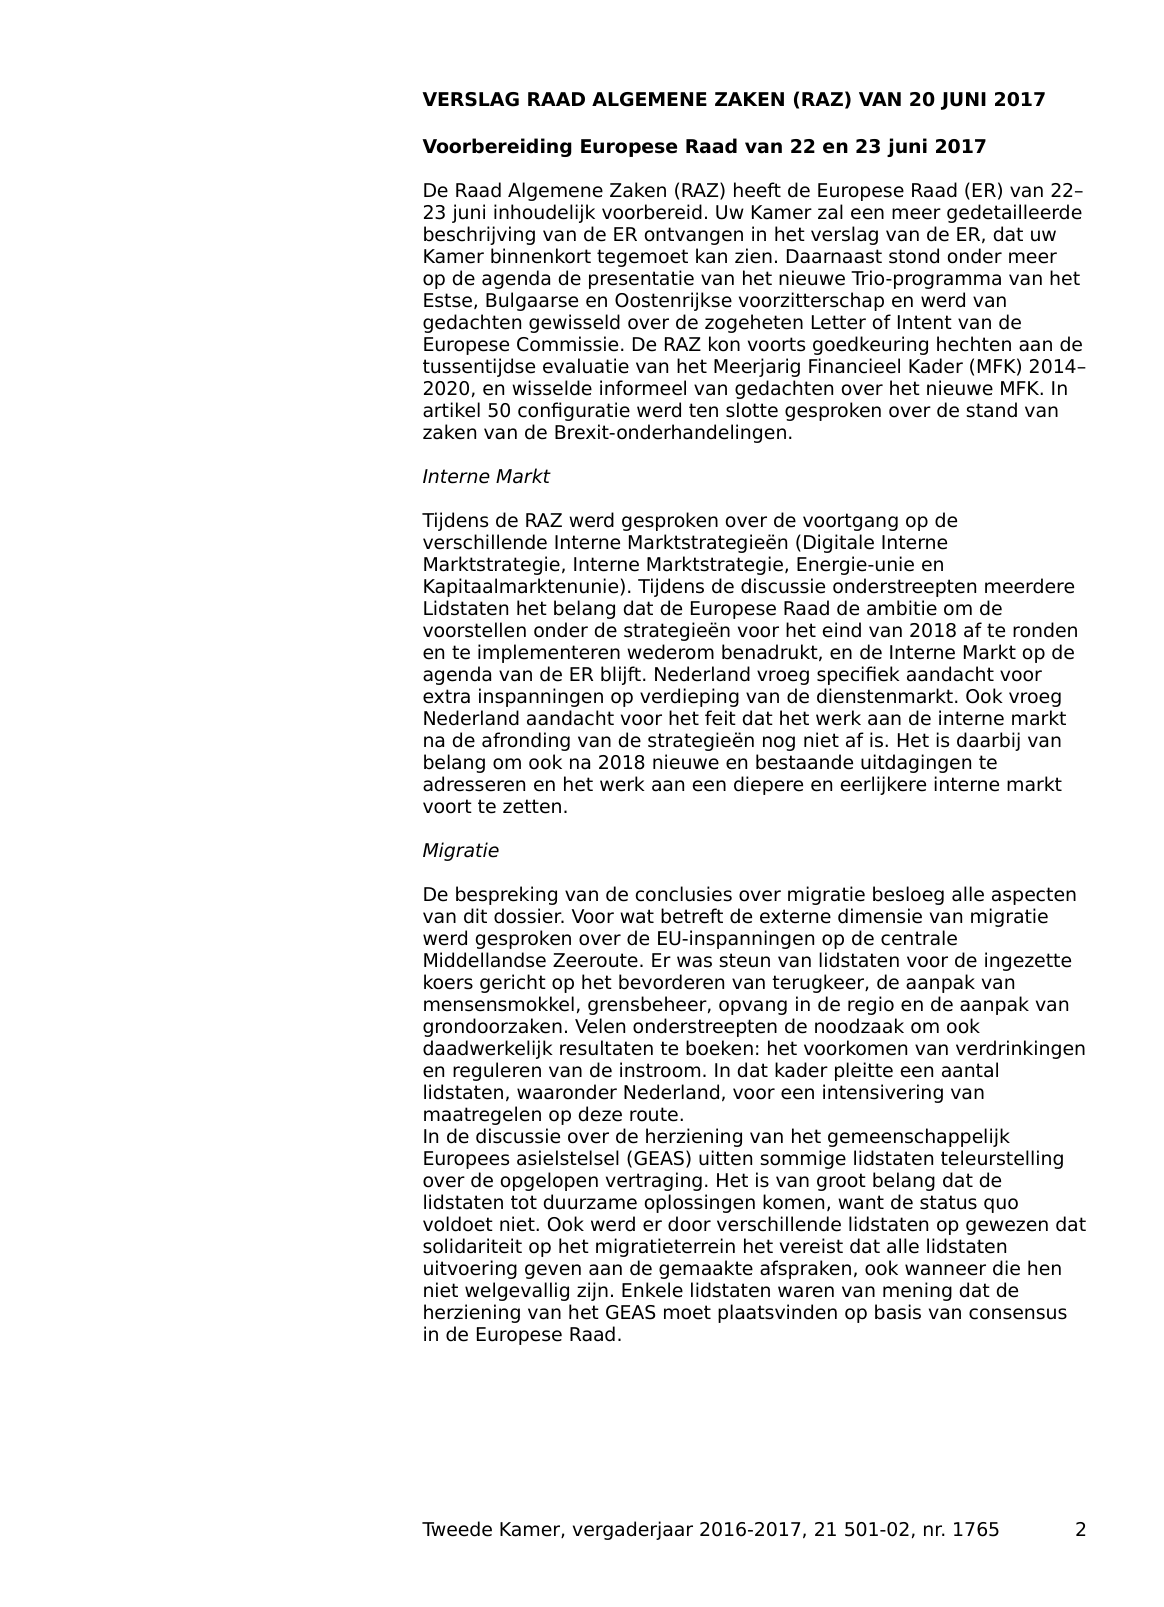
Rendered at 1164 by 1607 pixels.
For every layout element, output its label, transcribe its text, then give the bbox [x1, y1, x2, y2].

text De Raad Algemene Zaken (RAZ) heeft de Europese Raad (ER) van 22–23 juni inhoudelijk voorbereid. Uw Kamer zal een meer gedetailleerde beschrijving van de ER ontvangen in het verslag van de ER, dat uw Kamer binnenkort tegemoet kan zien. Daarnaast stond onder meer op de agenda de presentatie van het nieuwe Trio-programma van het Estse, Bulgaarse en Oostenrijkse voorzitterschap en werd van gedachten gewisseld over de zogeheten Letter of Intent van de Europese Commissie. De RAZ kon voorts goedkeuring hechten aan de tussentijdse evaluatie van het Meerjarig Financieel Kader (MFK) 2014–2020, en wisselde informeel van gedachten over het nieuwe MFK. In artikel 50 configuratie werd ten slotte gesproken over de stand van zaken van de Brexit-onderhandelingen. [422, 180, 1087, 444]
subtitle VERSLAG RAAD ALGEMENE ZAKEN (RAZ) VAN 20 JUNI 2017 [422, 89, 1087, 111]
subtitle Voorbereiding Europese Raad van 22 en 23 juni 2017 [422, 136, 1087, 158]
text De bespreking van de conclusies over migratie besloeg alle aspecten van dit dossier. Voor wat betreft de externe dimensie van migratie werd gesproken over de EU-inspanningen op de centrale Middellandse Zeeroute. Er was steun van lidstaten voor de ingezette koers gericht op het bevorderen van terugkeer, de aanpak van mensensmokkel, grensbeheer, opvang in de regio en de aanpak van grondoorzaken. Velen onderstreepten de noodzaak om ook daadwerkelijk resultaten te boeken: het voorkomen van verdrinkingen en reguleren van de instroom. In dat kader pleitte een aantal lidstaten, waaronder Nederland, voor een intensivering van maatregelen op deze route. [422, 884, 1087, 1126]
subtitle Migratie [422, 840, 1087, 862]
subtitle Interne Markt [422, 466, 1087, 488]
text Tijdens de RAZ werd gesproken over de voortgang op de verschillende Interne Marktstrategieën (Digitale Interne Marktstrategie, Interne Marktstrategie, Energie-unie en Kapitaalmarktenunie). Tijdens de discussie onderstreepten meerdere Lidstaten het belang dat de Europese Raad de ambitie om de voorstellen onder de strategieën voor het eind van 2018 af te ronden en te implementeren wederom benadrukt, en de Interne Markt op de agenda van de ER blijft. Nederland vroeg specifiek aandacht voor extra inspanningen op verdieping van de dienstenmarkt. Ook vroeg Nederland aandacht voor het feit dat het werk aan de interne markt na de afronding van de strategieën nog niet af is. Het is daarbij van belang om ook na 2018 nieuwe en bestaande uitdagingen te adresseren en het werk aan een diepere en eerlijkere interne markt voort te zetten. [422, 510, 1087, 818]
text In de discussie over de herziening van het gemeenschappelijk Europees asielstelsel (GEAS) uitten sommige lidstaten teleurstelling over de opgelopen vertraging. Het is van groot belang dat de lidstaten tot duurzame oplossingen komen, want de status quo voldoet niet. Ook werd er door verschillende lidstaten op gewezen dat solidariteit op het migratieterrein het vereist dat alle lidstaten uitvoering geven aan de gemaakte afspraken, ook wanneer die hen niet welgevallig zijn. Enkele lidstaten waren van mening dat de herziening van het GEAS moet plaatsvinden op basis van consensus in de Europese Raad. [422, 1126, 1087, 1346]
